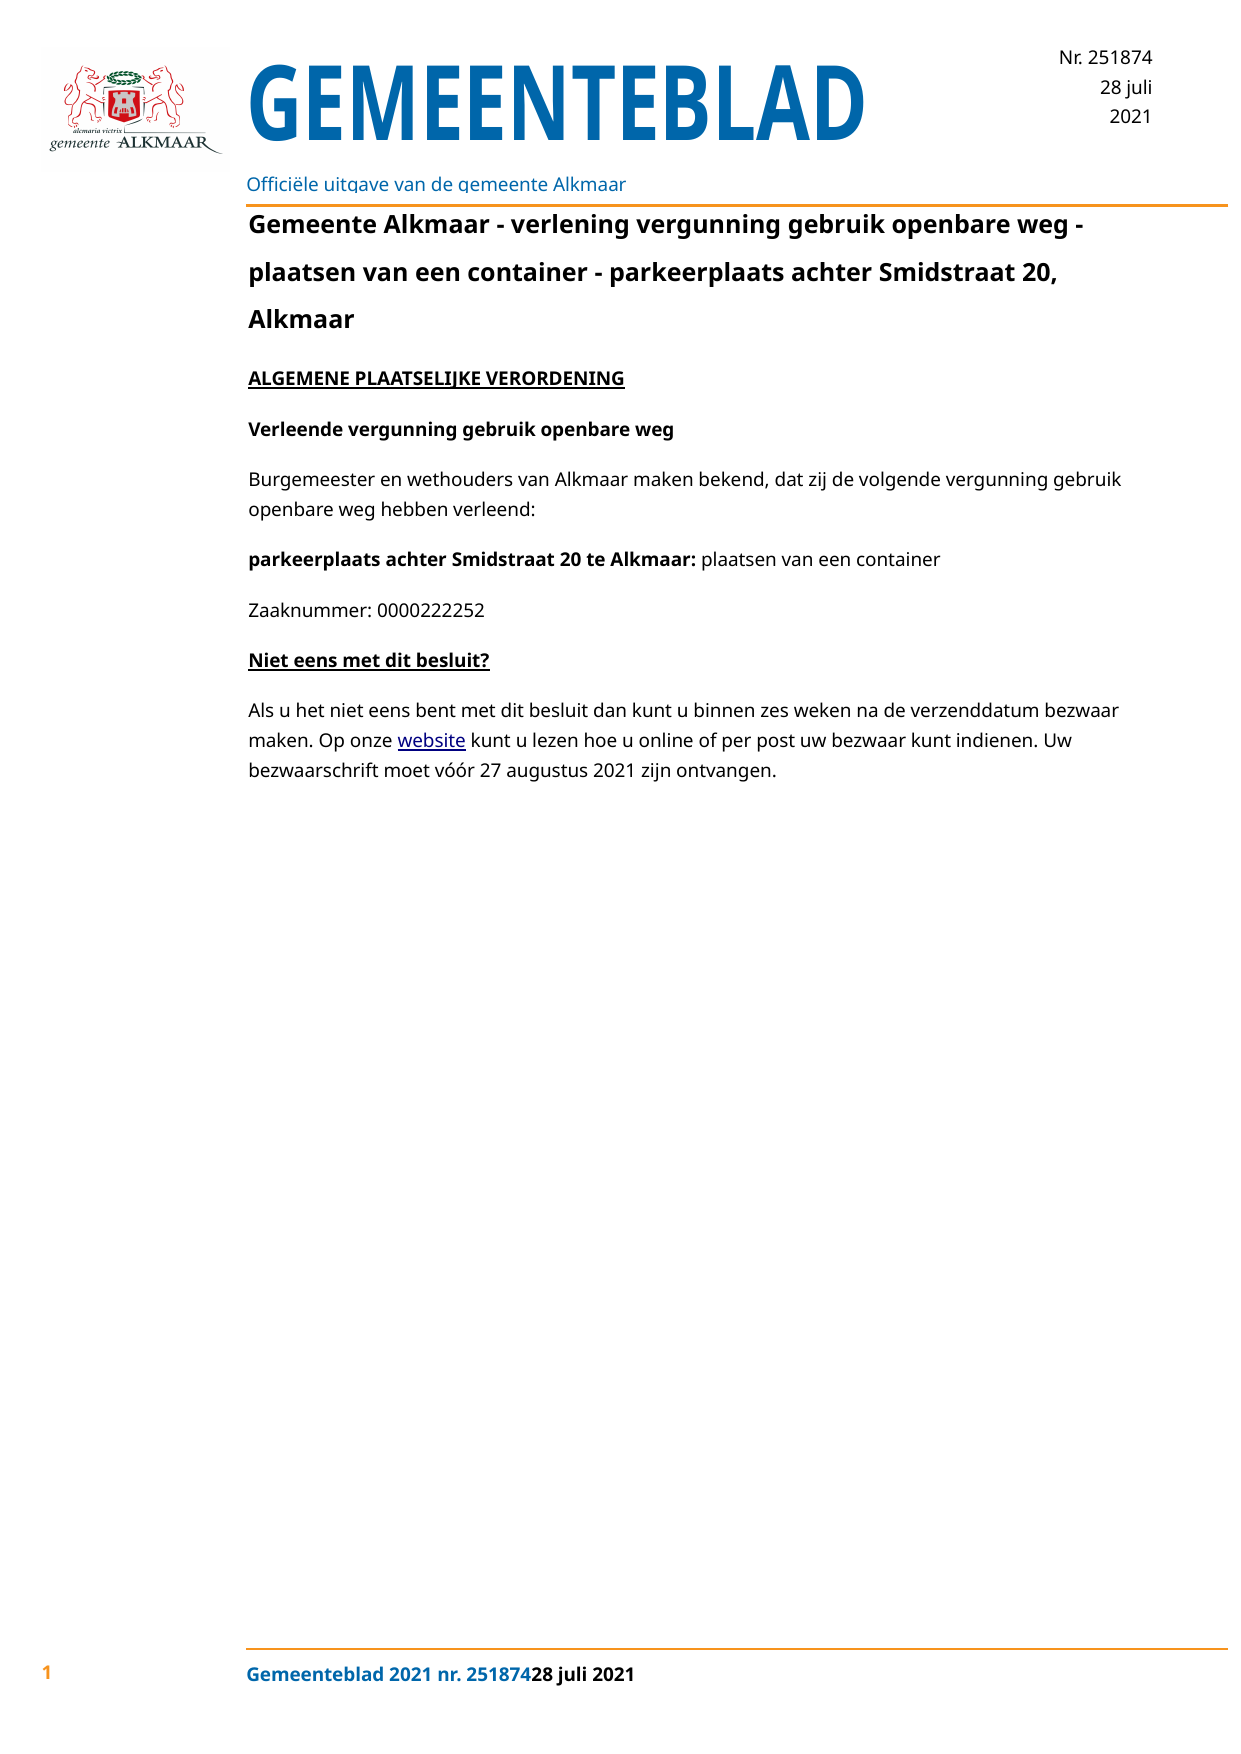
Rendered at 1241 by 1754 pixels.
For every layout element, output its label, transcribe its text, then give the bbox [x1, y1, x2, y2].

text ALGEMENE PLAATSELIJKE VERORDENING [248, 366, 1152, 391]
text Als u het niet eens bent met dit besluit dan kunt u binnen zes weken na de verzenddatum bezwaar maken. Op onze website kunt u lezen hoe u online of per post uw bezwaar kunt indienen. Uw bezwaarschrift moet vóór 27 augustus 2021 zijn ontvangen. [248, 698, 1152, 782]
text parkeerplaats achter Smidstraat 20 te Alkmaar: plaatsen van een container [248, 546, 1152, 572]
text Verleende vergunning gebruik openbare weg [248, 416, 1152, 442]
text Burgemeester en wethouders van Alkmaar maken bekend, dat zij de volgende vergunning gebruik openbare weg hebben verleend: [248, 466, 1152, 522]
text Zaaknummer: 0000222252 [248, 597, 1152, 622]
text Niet eens met dit besluit? [248, 647, 1152, 673]
picture [41, 47, 231, 172]
text Gemeente Alkmaar - verlening vergunning gebruik openbare weg - plaatsen van een container - parkeerplaats achter Smidstraat 20, Alkmaar [248, 207, 1152, 336]
